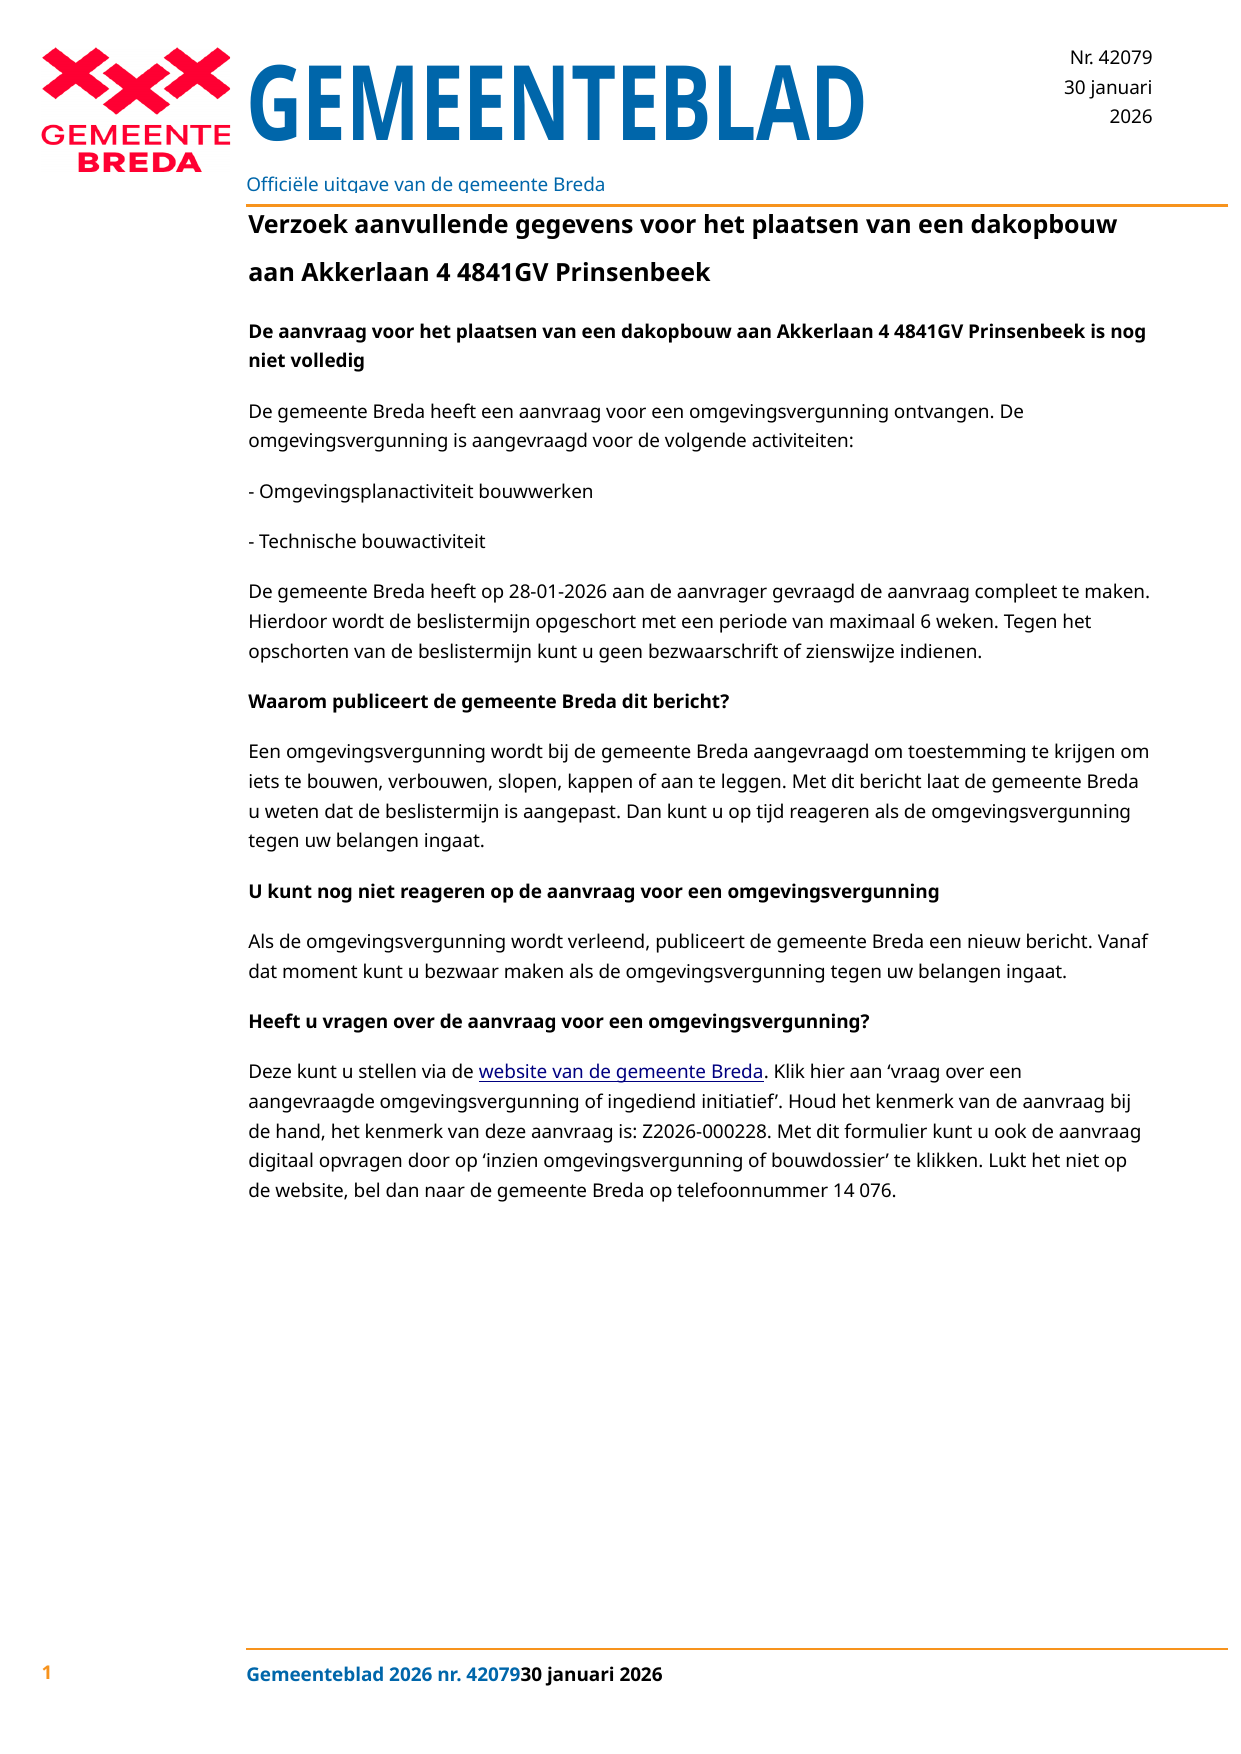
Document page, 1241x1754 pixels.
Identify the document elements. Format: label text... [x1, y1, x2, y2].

picture [41, 47, 231, 172]
text De gemeente Breda heeft een aanvraag voor een omgevingsvergunning ontvangen. De omgevingsvergunning is aangevraagd voor de volgende activiteiten: [248, 398, 1152, 453]
text - Technische bouwactiviteit [248, 528, 1152, 554]
text De aanvraag voor het plaatsen van een dakopbouw aan Akkerlaan 4 4841GV Prinsenbeek is nog niet volledig [248, 318, 1152, 373]
text De gemeente Breda heeft op 28-01-2026 aan de aanvrager gevraagd de aanvraag compleet te maken. Hierdoor wordt de beslistermijn opgeschort met een periode van maximaal 6 weken. Tegen het opschorten van de beslistermijn kunt u geen bezwaarschrift of zienswijze indienen. [248, 579, 1152, 664]
text Deze kunt u stellen via de website van de gemeente Breda. Klik hier aan ‘vraag over een aangevraagde omgevingsvergunning of ingediend initiatief’. Houd het kenmerk van de aanvraag bij de hand, het kenmerk van deze aanvraag is: Z2026-000228. Met dit formulier kunt u ook de aanvraag digitaal opvragen door op ‘inzien omgevingsvergunning of bouwdossier’ te klikken. Lukt het niet op de website, bel dan naar de gemeente Breda op telefoonnummer 14 076. [248, 1059, 1152, 1203]
text Verzoek aanvullende gegevens voor het plaatsen van een dakopbouw aan Akkerlaan 4 4841GV Prinsenbeek [248, 207, 1152, 288]
text - Omgevingsplanactiviteit bouwwerken [248, 478, 1152, 504]
text U kunt nog niet reageren op de aanvraag voor een omgevingsvergunning [248, 878, 1152, 904]
text Een omgevingsvergunning wordt bij de gemeente Breda aangevraagd om toestemming te krijgen om iets te bouwen, verbouwen, slopen, kappen of aan te leggen. Met dit bericht laat de gemeente Breda u weten dat de beslistermijn is aangepast. Dan kunt u op tijd reageren als de omgevingsvergunning tegen uw belangen ingaat. [248, 739, 1152, 853]
text Waarom publiceert de gemeente Breda dit bericht? [248, 688, 1152, 714]
text Als de omgevingsvergunning wordt verleend, publiceert de gemeente Breda een nieuw bericht. Vanaf dat moment kunt u bezwaar maken als de omgevingsvergunning tegen uw belangen ingaat. [248, 928, 1152, 984]
text Heeft u vragen over de aanvraag voor een omgevingsvergunning? [248, 1008, 1152, 1034]
